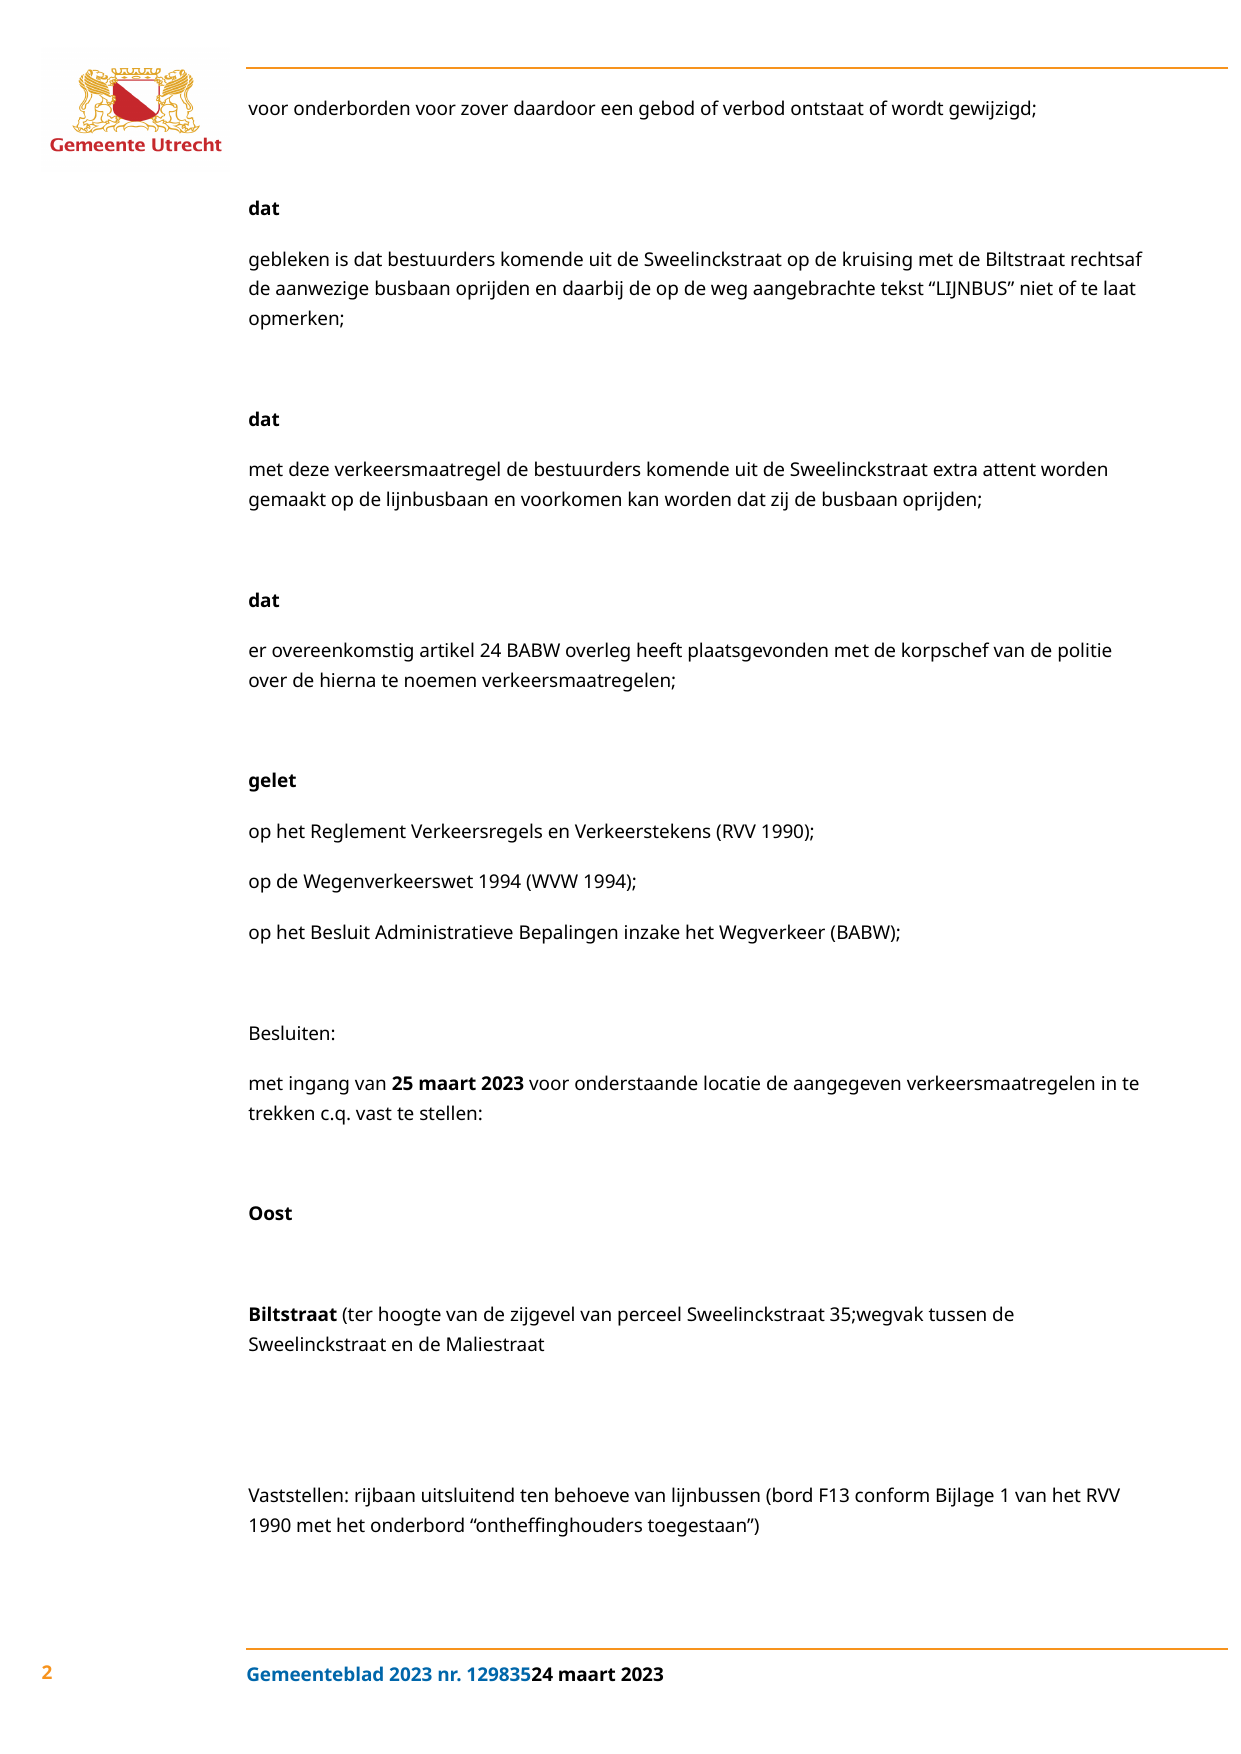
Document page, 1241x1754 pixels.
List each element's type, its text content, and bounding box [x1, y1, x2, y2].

text dat [248, 196, 1152, 221]
text met deze verkeersmaatregel de bestuurders komende uit de Sweelinckstraat extra attent worden gemaakt op de lijnbusbaan en voorkomen kan worden dat zij de busbaan oprijden; [248, 456, 1152, 512]
text er overeenkomstig artikel 24 BABW overleg heeft plaatsgevonden met de korpschef van de politie over de hierna te noemen verkeersmaatregelen; [248, 637, 1152, 693]
text Besluiten: [248, 1020, 1152, 1046]
text Vaststellen: rijbaan uitsluitend ten behoeve van lijnbussen (bord F13 conform Bijlage 1 van het RVV 1990 met het onderbord “ontheffinghouders toegestaan”) [248, 1482, 1152, 1538]
picture [41, 47, 231, 172]
text gebleken is dat bestuurders komende uit de Sweelinckstraat op de kruising met de Biltstraat rechtsaf de aanwezige busbaan oprijden en daarbij de op de weg aangebrachte tekst “LIJNBUS” niet of te laat opmerken; [248, 246, 1152, 331]
text Biltstraat (ter hoogte van de zijgevel van perceel Sweelinckstraat 35;wegvak tussen de Sweelinckstraat en de Maliestraat [248, 1301, 1152, 1357]
text voor onderborden voor zover daardoor een gebod of verbod ontstaat of wordt gewijzigd; [248, 95, 1152, 121]
text op de Wegenverkeerswet 1994 (WVW 1994); [248, 868, 1152, 894]
text met ingang van 25 maart 2023 voor onderstaande locatie de aangegeven verkeersmaatregelen in te trekken c.q. vast te stellen: [248, 1070, 1152, 1126]
text Oost [248, 1201, 1152, 1226]
text gelet [248, 768, 1152, 793]
text op het Besluit Administratieve Bepalingen inzake het Wegverkeer (BABW); [248, 919, 1152, 945]
text dat [248, 587, 1152, 613]
text dat [248, 406, 1152, 432]
text op het Reglement Verkeersregels en Verkeerstekens (RVV 1990); [248, 818, 1152, 844]
